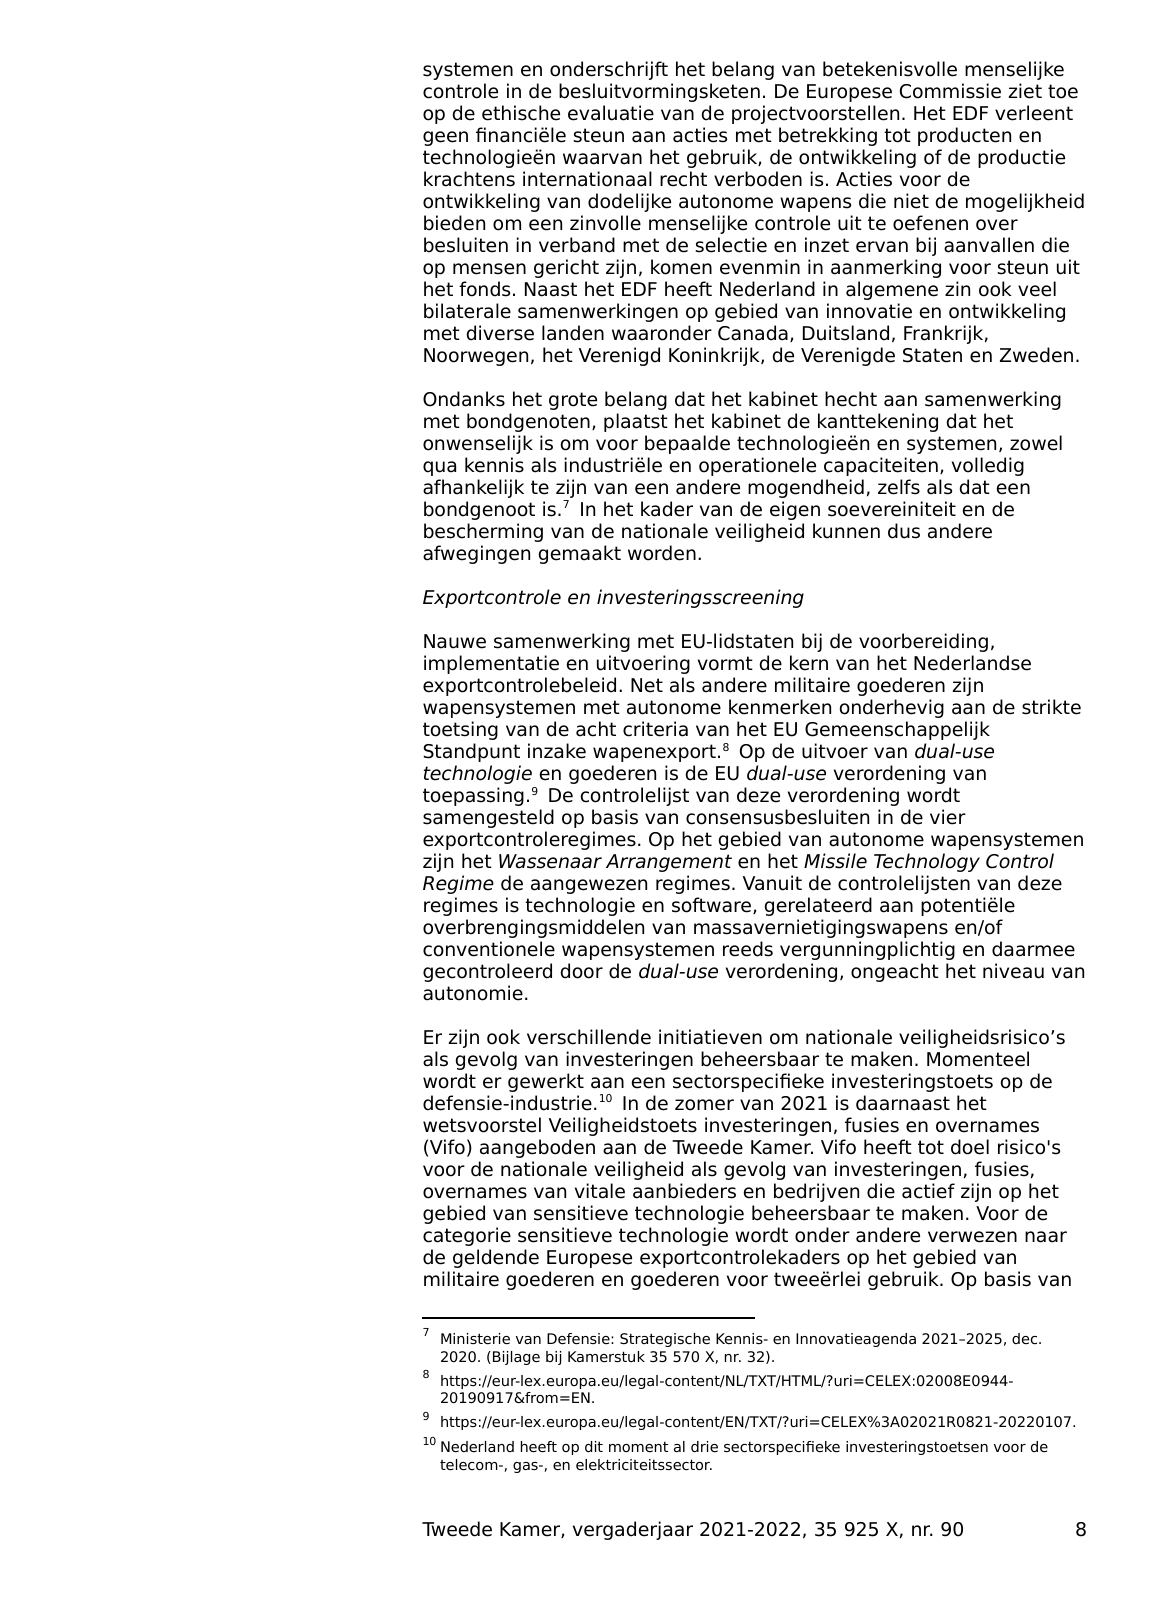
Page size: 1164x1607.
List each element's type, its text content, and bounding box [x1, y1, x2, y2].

text systemen en onderschrijft het belang van betekenisvolle menselijke controle in de besluitvormingsketen. De Europese Commissie ziet toe op de ethische evaluatie van de projectvoorstellen. Het EDF verleent geen financiële steun aan acties met betrekking tot producten en technologieën waarvan het gebruik, de ontwikkeling of de productie krachtens internationaal recht verboden is. Acties voor de ontwikkeling van dodelijke autonome wapens die niet de mogelijkheid bieden om een zinvolle menselijke controle uit te oefenen over besluiten in verband met de selectie en inzet ervan bij aanvallen die op mensen gericht zijn, komen evenmin in aanmerking voor steun uit het fonds. Naast het EDF heeft Nederland in algemene zin ook veel bilaterale samenwerkingen op gebied van innovatie en ontwikkeling met diverse landen waaronder Canada, Duitsland, Frankrijk, Noorwegen, het Verenigd Koninkrijk, de Verenigde Staten en Zweden. [422, 59, 1087, 367]
subtitle Exportcontrole en investeringsscreening [422, 587, 1087, 609]
text https://eur-lex.europa.eu/legal-content/EN/TXT/?uri=CELEX%3A02021R0821-20220107. [422, 1410, 1087, 1432]
text Nauwe samenwerking met EU-lidstaten bij de voorbereiding, implementatie en uitvoering vormt de kern van het Nederlandse exportcontrolebeleid. Net als andere militaire goederen zijn wapensystemen met autonome kenmerken onderhevig aan de strikte toetsing van de acht criteria van het EU Gemeenschappelijk Standpunt inzake wapenexport. Op de uitvoer van dual-use technologie en goederen is de EU dual-use verordening van toepassing. De controlelijst van deze verordening wordt samengesteld op basis van consensusbesluiten in de vier exportcontroleregimes. Op het gebied van autonome wapensystemen zijn het Wassenaar Arrangement en het Missile Technology Control Regime de aangewezen regimes. Vanuit de controlelijsten van deze regimes is technologie en software, gerelateerd aan potentiële overbrengingsmiddelen van massavernietigingswapens en/of conventionele wapensystemen reeds vergunningplichtig en daarmee gecontroleerd door de dual-use verordening, ongeacht het niveau van autonomie. [422, 631, 1087, 1005]
text Er zijn ook verschillende initiatieven om nationale veiligheidsrisico’s als gevolg van investeringen beheersbaar te maken. Momenteel wordt er gewerkt aan een sectorspecifieke investeringstoets op de defensie-industrie. In de zomer van 2021 is daarnaast het wetsvoorstel Veiligheidstoets investeringen, fusies en overnames (Vifo) aangeboden aan de Tweede Kamer. Vifo heeft tot doel risico's voor de nationale veiligheid als gevolg van investeringen, fusies, overnames van vitale aanbieders en bedrijven die actief zijn op het gebied van sensitieve technologie beheersbaar te maken. Voor de categorie sensitieve technologie wordt onder andere verwezen naar de geldende Europese exportcontrolekaders op het gebied van militaire goederen en goederen voor tweeërlei gebruik. Op basis van [422, 1027, 1087, 1291]
text Nederland heeft op dit moment al drie sectorspecifieke investeringstoetsen voor de telecom-, gas-, en elektriciteitssector. [422, 1435, 1087, 1474]
text Ondanks het grote belang dat het kabinet hecht aan samenwerking met bondgenoten, plaatst het kabinet de kanttekening dat het onwenselijk is om voor bepaalde technologieën en systemen, zowel qua kennis als industriële en operationele capaciteiten, volledig afhankelijk te zijn van een andere mogendheid, zelfs als dat een bondgenoot is. In het kader van de eigen soevereiniteit en de bescherming van de nationale veiligheid kunnen dus andere afwegingen gemaakt worden. [422, 389, 1087, 565]
text Ministerie van Defensie: Strategische Kennis- en Innovatieagenda 2021–2025, dec. 2020. (Bijlage bij Kamerstuk 35 570 X, nr. 32). [422, 1327, 1087, 1366]
text https://eur-lex.europa.eu/legal-content/NL/TXT/HTML/?uri=CELEX:02008E0944-20190917&from=EN. [422, 1368, 1087, 1407]
